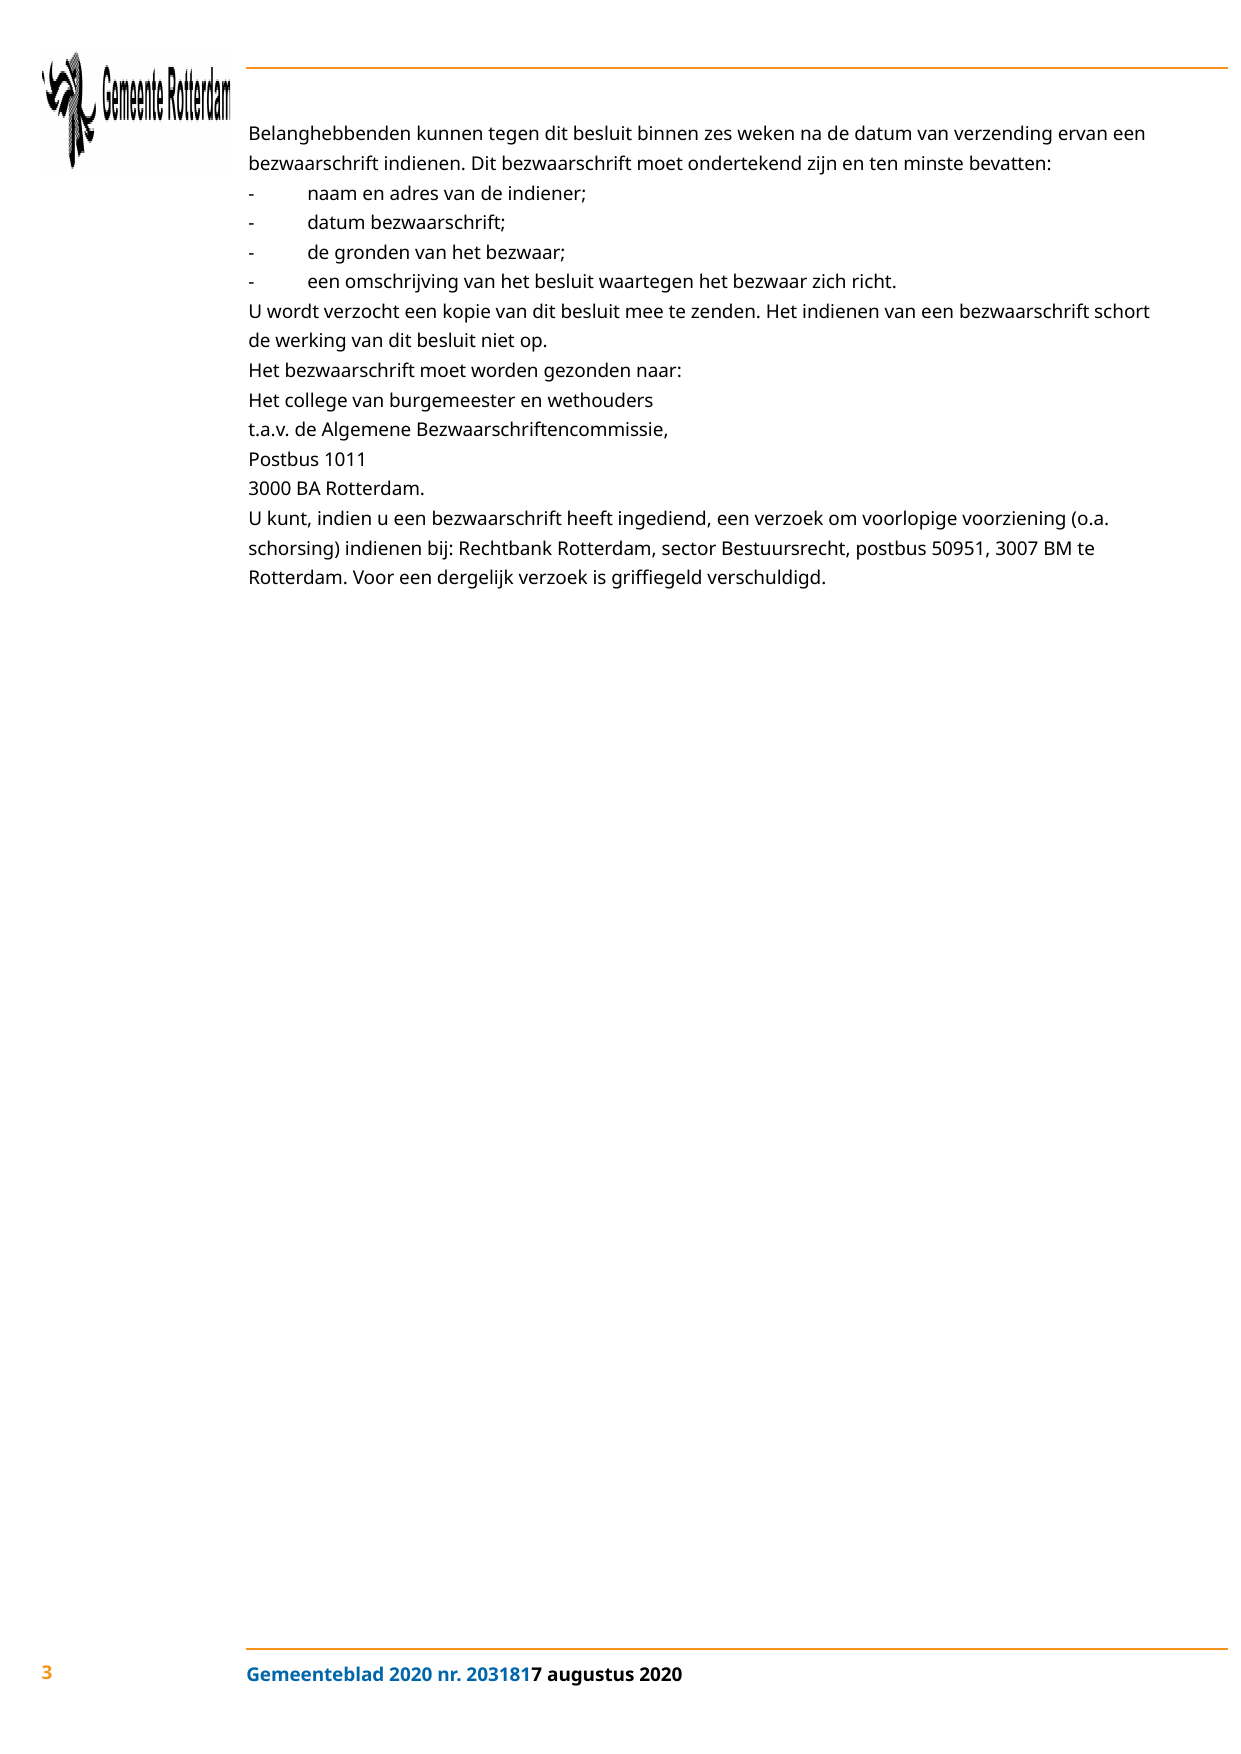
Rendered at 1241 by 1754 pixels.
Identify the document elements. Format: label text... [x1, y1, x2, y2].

list naam en adres van de indiener; [248, 180, 1152, 206]
list een omschrijving van het besluit waartegen het bezwaar zich richt. [248, 268, 1152, 294]
text Belanghebbenden kunnen tegen dit besluit binnen zes weken na de datum van verzending ervan een bezwaarschrift indienen. Dit bezwaarschrift moet ondertekend zijn en ten minste bevatten: [248, 121, 1152, 176]
text 3000 BA Rotterdam. [248, 476, 1152, 501]
text U kunt, indien u een bezwaarschrift heeft ingediend, een verzoek om voorlopige voorziening (o.a. schorsing) indienen bij: Rechtbank Rotterdam, sector Bestuursrecht, postbus 50951, 3007 BM te Rotterdam. Voor een dergelijk verzoek is griffiegeld verschuldigd. [248, 505, 1152, 590]
list de gronden van het bezwaar; [248, 239, 1152, 265]
text U wordt verzocht een kopie van dit besluit mee te zenden. Het indienen van een bezwaarschrift schort de werking van dit besluit niet op. [248, 298, 1152, 353]
text Het bezwaarschrift moet worden gezonden naar: [248, 357, 1152, 383]
text Postbus 1011 [248, 446, 1152, 472]
picture [41, 47, 231, 172]
list datum bezwaarschrift; [248, 209, 1152, 235]
text t.a.v. de Algemene Bezwaarschriftencommissie, [248, 416, 1152, 442]
text Het college van burgemeester en wethouders [248, 387, 1152, 413]
